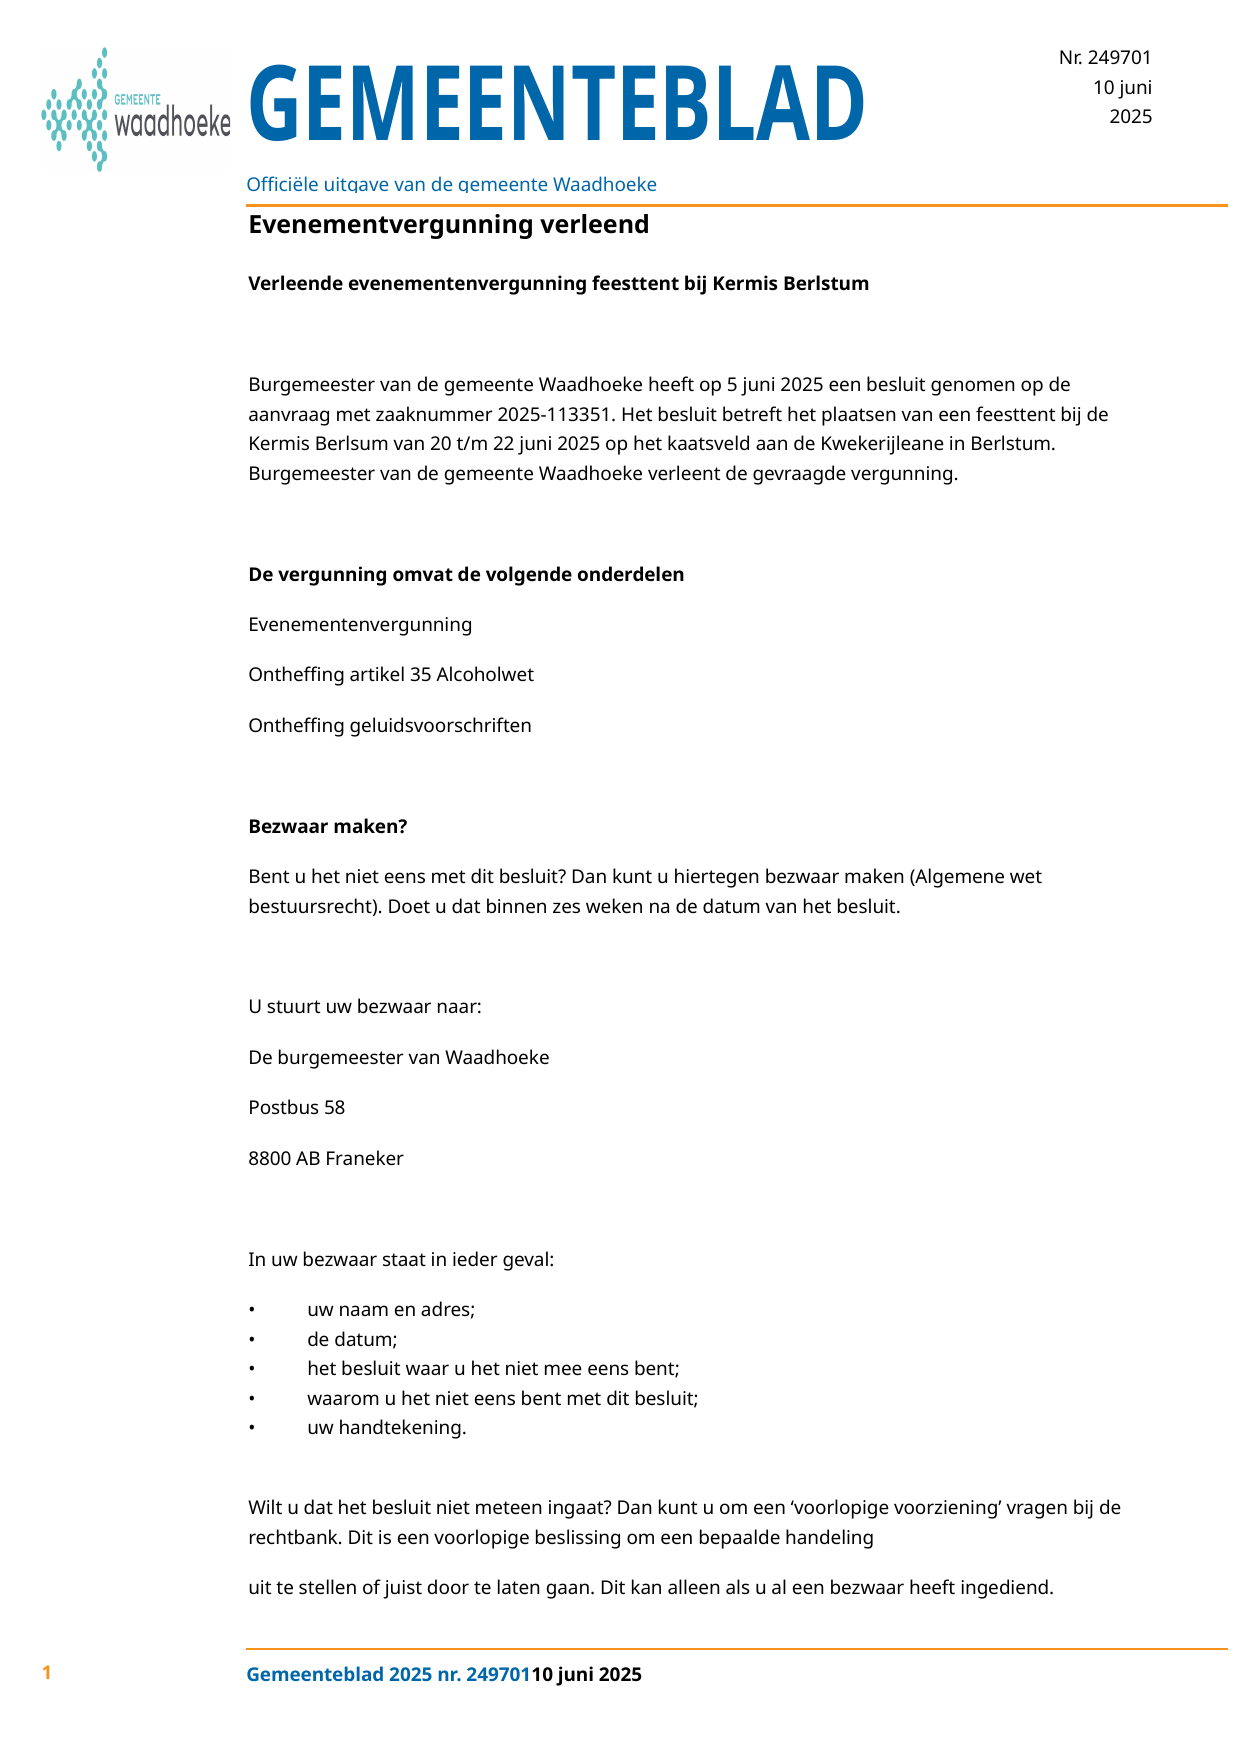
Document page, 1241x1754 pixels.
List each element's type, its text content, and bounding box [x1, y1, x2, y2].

text Evenementvergunning verleend [248, 207, 1152, 241]
text De burgemeester van Waadhoeke [248, 1044, 1152, 1070]
text Wilt u dat het besluit niet meteen ingaat? Dan kunt u om een ‘voorlopige voorziening’ vragen bij de rechtbank. Dit is een voorlopige beslissing om een bepaalde handeling [248, 1494, 1152, 1550]
list uw handtekening. [248, 1414, 1152, 1440]
text U stuurt uw bezwaar naar: [248, 994, 1152, 1019]
text Burgemeester van de gemeente Waadhoeke heeft op 5 juni 2025 een besluit genomen op de aanvraag met zaaknummer 2025-113351. Het besluit betreft het plaatsen van een feesttent bij de Kermis Berlsum van 20 t/m 22 juni 2025 op het kaatsveld aan de Kwekerijleane in Berlstum. Burgemeester van de gemeente Waadhoeke verleent de gevraagde vergunning. [248, 371, 1152, 486]
list het besluit waar u het niet mee eens bent; [248, 1355, 1152, 1381]
text In uw bezwaar staat in ieder geval: [248, 1246, 1152, 1271]
list waarom u het niet eens bent met dit besluit; [248, 1385, 1152, 1411]
text Verleende evenementenvergunning feesttent bij Kermis Berlstum [248, 270, 1152, 296]
list uw naam en adres; [248, 1296, 1152, 1322]
text 8800 AB Franeker [248, 1145, 1152, 1171]
text Ontheffing geluidsvoorschriften [248, 712, 1152, 738]
text Postbus 58 [248, 1094, 1152, 1120]
text Bezwaar maken? [248, 813, 1152, 838]
list de datum; [248, 1326, 1152, 1351]
text uit te stellen of juist door te laten gaan. Dit kan alleen als u al een bezwaar heeft ingediend. [248, 1574, 1152, 1600]
text Bent u het niet eens met dit besluit? Dan kunt u hiertegen bezwaar maken (Algemene wet bestuursrecht). Doet u dat binnen zes weken na de datum van het besluit. [248, 863, 1152, 918]
picture [41, 47, 231, 172]
text Evenementenvergunning [248, 611, 1152, 637]
text De vergunning omvat de volgende onderdelen [248, 561, 1152, 586]
text Ontheffing artikel 35 Alcoholwet [248, 662, 1152, 687]
